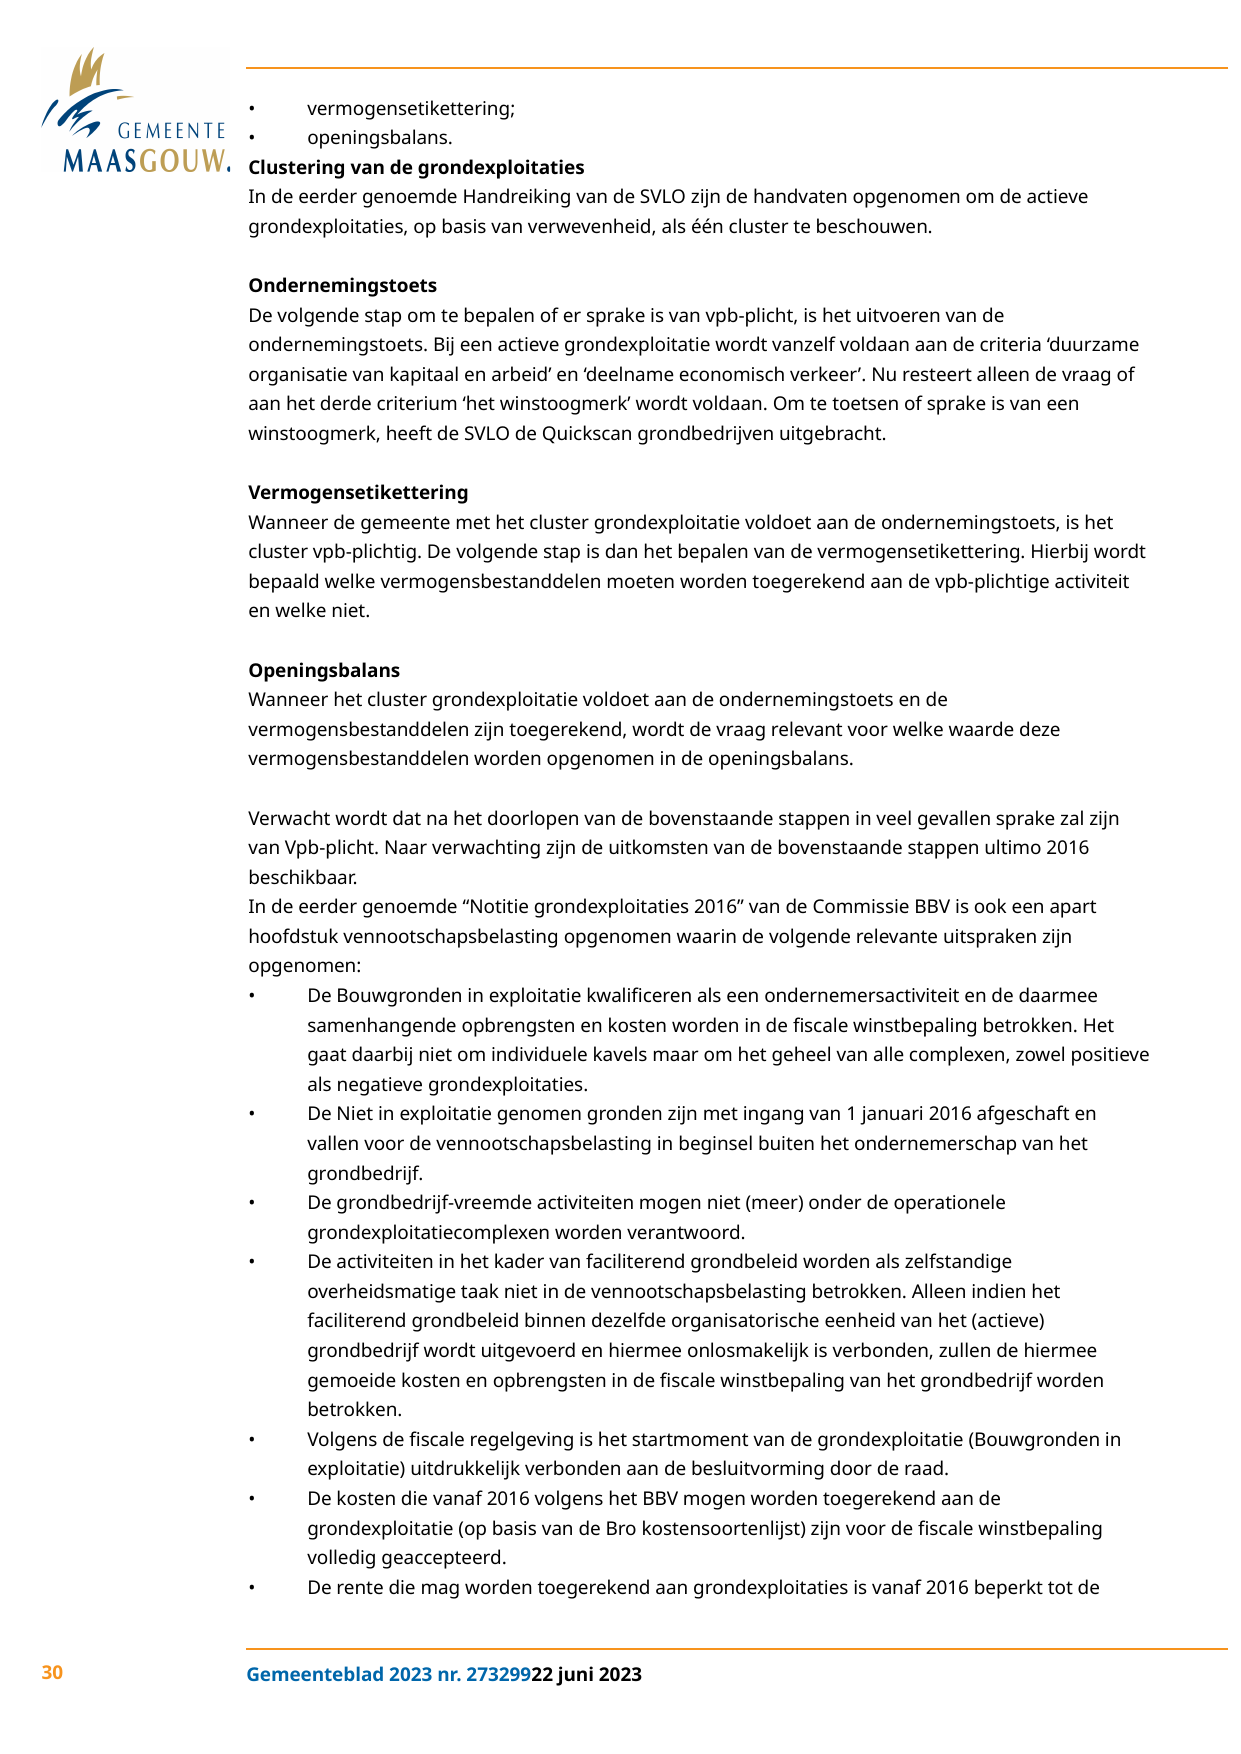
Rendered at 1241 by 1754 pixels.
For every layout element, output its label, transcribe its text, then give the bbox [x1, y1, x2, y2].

list De Niet in exploitatie genomen gronden zijn met ingang van 1 januari 2016 afgeschaft en vallen voor de vennootschapsbelasting in beginsel buiten het ondernemerschap van het grondbedrijf. [248, 1101, 1152, 1186]
list openingsbalans. [248, 124, 1152, 150]
text Ondernemingstoets [248, 272, 1152, 298]
text Verwacht wordt dat na het doorlopen van de bovenstaande stappen in veel gevallen sprake zal zijn van Vpb-plicht. Naar verwachting zijn de uitkomsten van de bovenstaande stappen ultimo 2016 beschikbaar. [248, 805, 1152, 890]
list De rente die mag worden toegerekend aan grondexploitaties is vanaf 2016 beperkt tot de [248, 1574, 1152, 1600]
text In de eerder genoemde “Notitie grondexploitaties 2016” van de Commissie BBV is ook een apart hoofdstuk vennootschapsbelasting opgenomen waarin de volgende relevante uitspraken zijn opgenomen: [248, 893, 1152, 978]
list De activiteiten in het kader van faciliterend grondbeleid worden als zelfstandige overheidsmatige taak niet in de vennootschapsbelasting betrokken. Alleen indien het faciliterend grondbeleid binnen dezelfde organisatorische eenheid van het (actieve) grondbedrijf wordt uitgevoerd en hiermee onlosmakelijk is verbonden, zullen de hiermee gemoeide kosten en opbrengsten in de fiscale winstbepaling van het grondbedrijf worden betrokken. [248, 1248, 1152, 1422]
list vermogensetikettering; [248, 95, 1152, 121]
list De kosten die vanaf 2016 volgens het BBV mogen worden toegerekend aan de grondexploitatie (op basis van de Bro kostensoortenlijst) zijn voor de fiscale winstbepaling volledig geaccepteerd. [248, 1485, 1152, 1570]
text Wanneer het cluster grondexploitatie voldoet aan de ondernemingstoets en de vermogensbestanddelen zijn toegerekend, wordt de vraag relevant voor welke waarde deze vermogensbestanddelen worden opgenomen in de openingsbalans. [248, 686, 1152, 771]
list Volgens de fiscale regelgeving is het startmoment van de grondexploitatie (Bouwgronden in exploitatie) uitdrukkelijk verbonden aan de besluitvorming door de raad. [248, 1426, 1152, 1481]
text Clustering van de grondexploitaties [248, 154, 1152, 180]
text De volgende stap om te bepalen of er sprake is van vpb-plicht, is het uitvoeren van de ondernemingstoets. Bij een actieve grondexploitatie wordt vanzelf voldaan aan de criteria ‘duurzame organisatie van kapitaal en arbeid’ en ‘deelname economisch verkeer’. Nu resteert alleen de vraag of aan het derde criterium ‘het winstoogmerk’ wordt voldaan. Om te toetsen of sprake is van een winstoogmerk, heeft de SVLO de Quickscan grondbedrijven uitgebracht. [248, 302, 1152, 446]
list De grondbedrijf-vreemde activiteiten mogen niet (meer) onder de operationele grondexploitatiecomplexen worden verantwoord. [248, 1189, 1152, 1245]
text Vermogensetikettering [248, 479, 1152, 505]
text In de eerder genoemde Handreiking van de SVLO zijn de handvaten opgenomen om de actieve grondexploitaties, op basis van verwevenheid, als één cluster te beschouwen. [248, 183, 1152, 239]
text Wanneer de gemeente met het cluster grondexploitatie voldoet aan de ondernemingstoets, is het cluster vpb-plichtig. De volgende stap is dan het bepalen van de vermogensetikettering. Hierbij wordt bepaald welke vermogensbestanddelen moeten worden toegerekend aan de vpb-plichtige activiteit en welke niet. [248, 509, 1152, 623]
list De Bouwgronden in exploitatie kwalificeren als een ondernemersactiviteit en de daarmee samenhangende opbrengsten en kosten worden in de fiscale winstbepaling betrokken. Het gaat daarbij niet om individuele kavels maar om het geheel van alle complexen, zowel positieve als negatieve grondexploitaties. [248, 982, 1152, 1097]
picture [41, 47, 231, 172]
text Openingsbalans [248, 657, 1152, 683]
